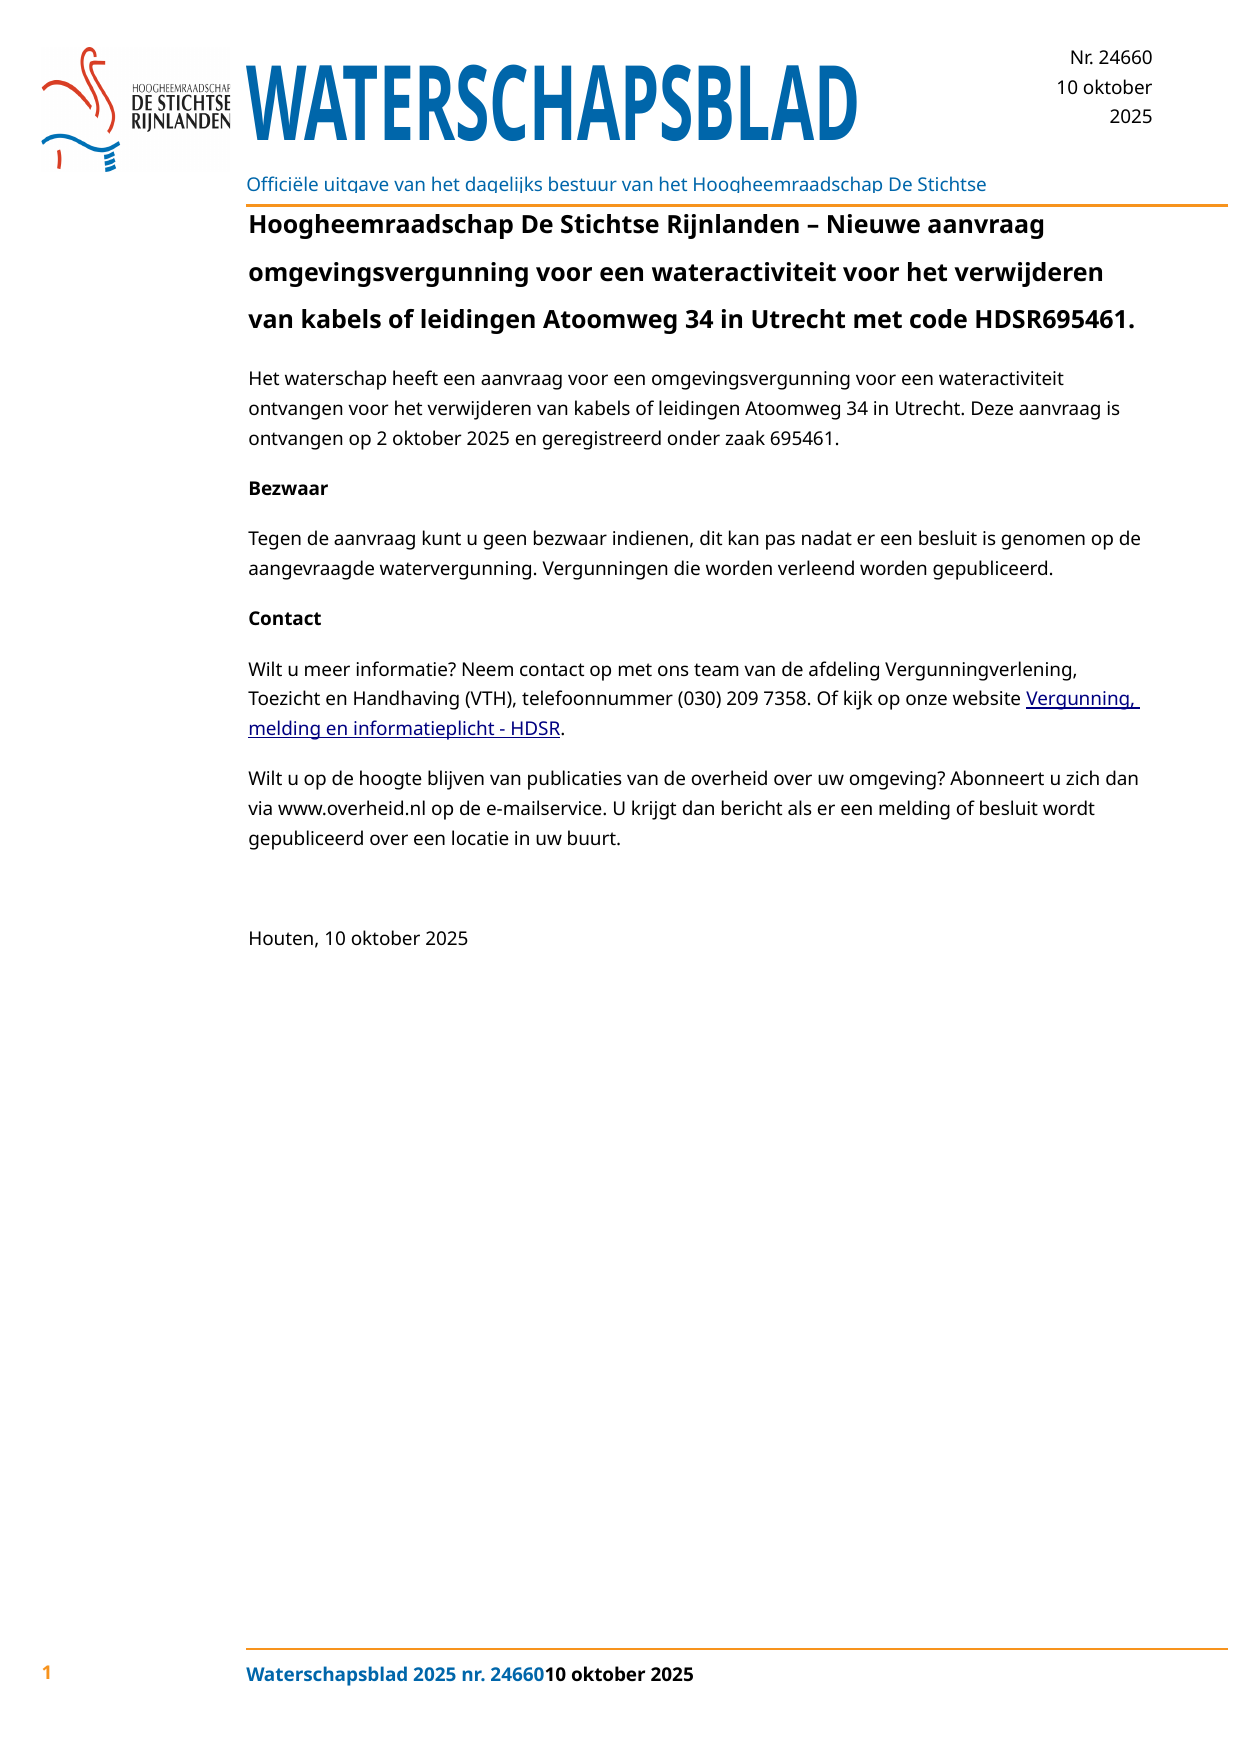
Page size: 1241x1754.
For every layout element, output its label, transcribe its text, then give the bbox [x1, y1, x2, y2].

text Hoogheemraadschap De Stichtse Rijnlanden – Nieuwe aanvraag omgevingsvergunning voor een wateractiviteit voor het verwijderen van kabels of leidingen Atoomweg 34 in Utrecht met code HDSR695461. [248, 207, 1152, 336]
text Wilt u op de hoogte blijven van publicaties van de overheid over uw omgeving? Abonneert u zich dan via www.overheid.nl op de e-mailservice. U krijgt dan bericht als er een melding of besluit wordt gepubliceerd over een locatie in uw buurt. [248, 766, 1152, 850]
text Wilt u meer informatie? Neem contact op met ons team van de afdeling Vergunningverlening, Toezicht en Handhaving (VTH), telefoonnummer (030) 209 7358. Of kijk op onze website Vergunning, melding en informatieplicht - HDSR. [248, 656, 1152, 741]
picture [41, 47, 231, 172]
text Houten, 10 oktober 2025 [248, 926, 1152, 951]
text Bezwaar [248, 475, 1152, 501]
text Tegen de aanvraag kunt u geen bezwaar indienen, dit kan pas nadat er een besluit is genomen op de aangevraagde watervergunning. Vergunningen die worden verleend worden gepubliceerd. [248, 526, 1152, 581]
text Contact [248, 606, 1152, 631]
text Het waterschap heeft een aanvraag voor een omgevingsvergunning voor een wateractiviteit ontvangen voor het verwijderen van kabels of leidingen Atoomweg 34 in Utrecht. Deze aanvraag is ontvangen op 2 oktober 2025 en geregistreerd onder zaak 695461. [248, 366, 1152, 450]
